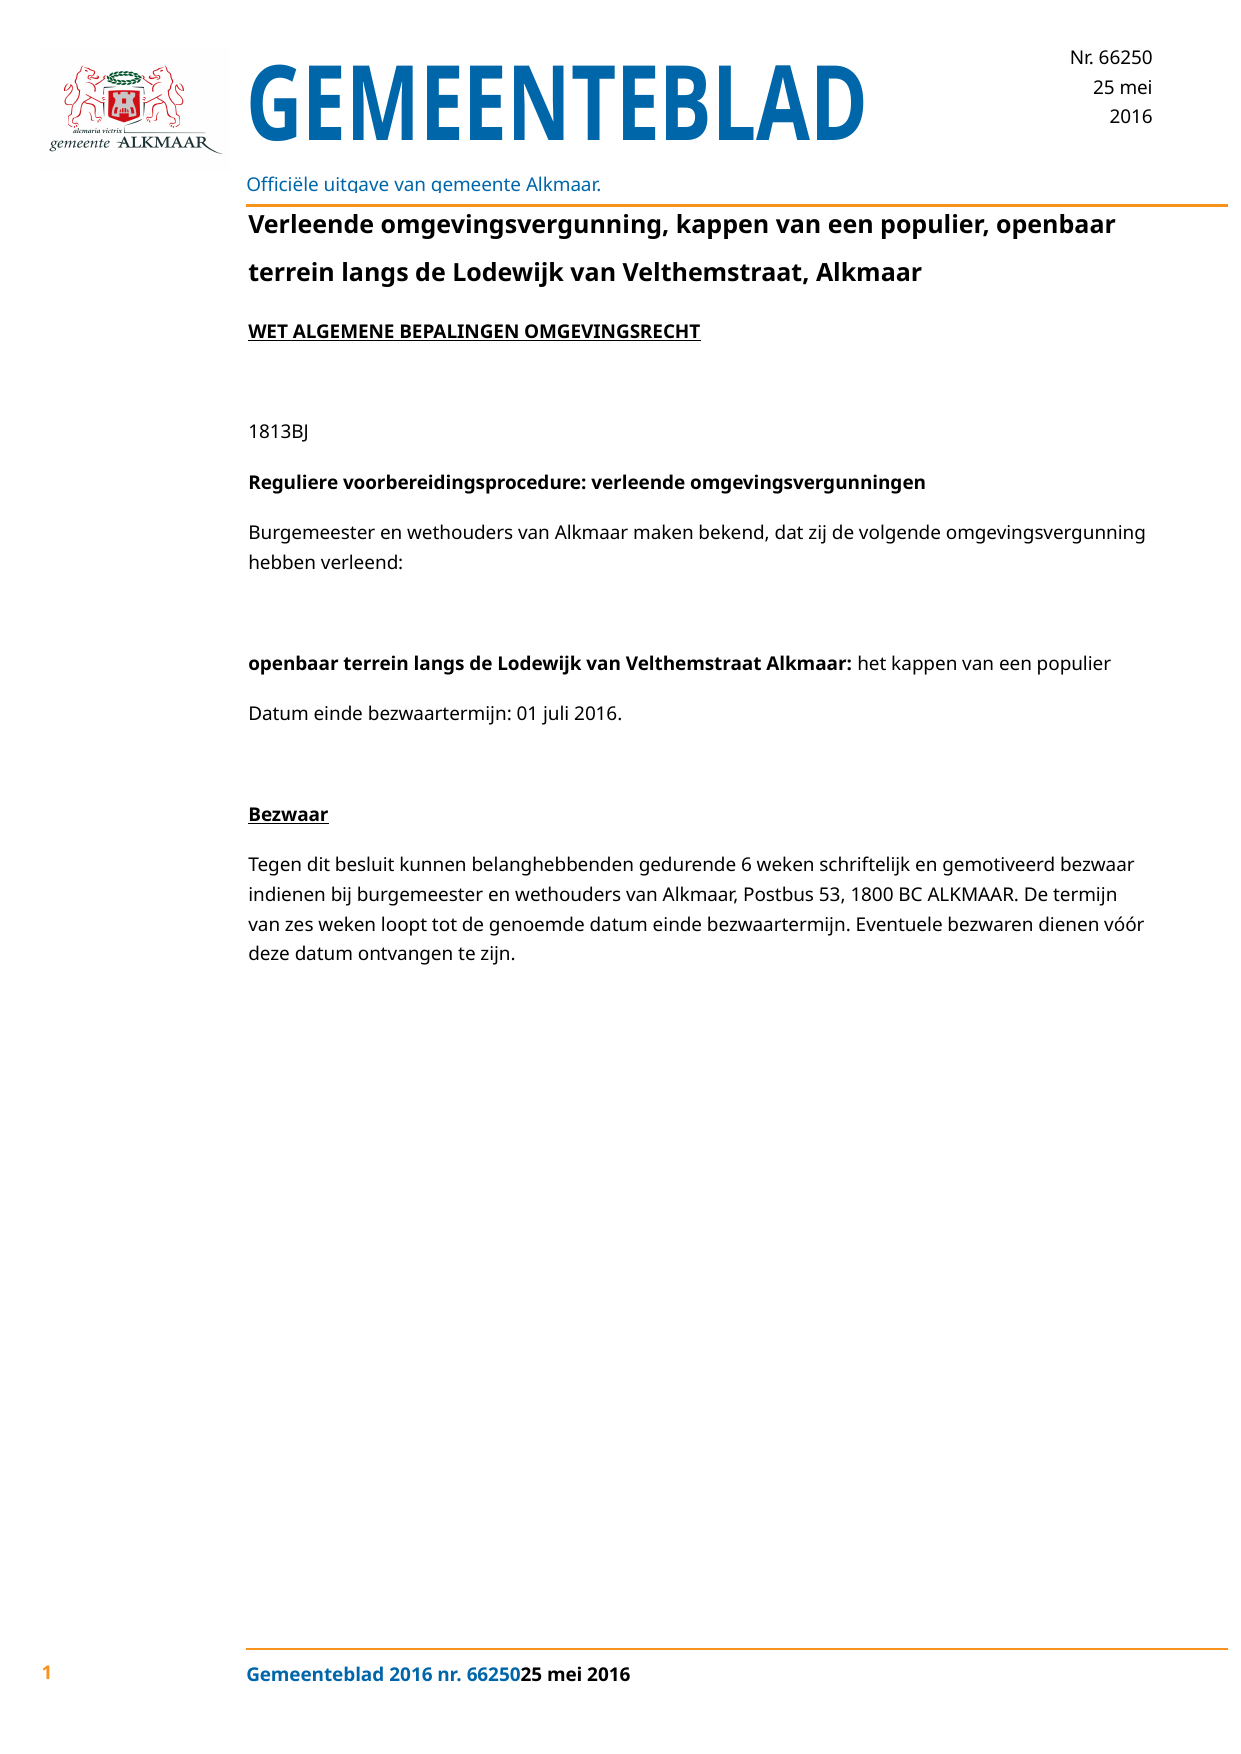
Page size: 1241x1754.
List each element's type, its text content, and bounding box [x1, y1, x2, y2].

text 1813BJ [248, 419, 1152, 444]
text Tegen dit besluit kunnen belanghebbenden gedurende 6 weken schriftelijk en gemotiveerd bezwaar indienen bij burgemeester en wethouders van Alkmaar, Postbus 53, 1800 BC ALKMAAR. De termijn van zes weken loopt tot de genoemde datum einde bezwaartermijn. Eventuele bezwaren dienen vóór deze datum ontvangen te zijn. [248, 852, 1152, 966]
text Burgemeester en wethouders van Alkmaar maken bekend, dat zij de volgende omgevingsvergunning hebben verleend: [248, 519, 1152, 575]
picture [41, 47, 231, 172]
text Reguliere voorbereidingsprocedure: verleende omgevingsvergunningen [248, 469, 1152, 495]
text Bezwaar [248, 801, 1152, 827]
text Datum einde bezwaartermijn: 01 juli 2016. [248, 700, 1152, 726]
text Verleende omgevingsvergunning, kappen van een populier, openbaar terrein langs de Lodewijk van Velthemstraat, Alkmaar [248, 207, 1152, 288]
text WET ALGEMENE BEPALINGEN OMGEVINGSRECHT [248, 318, 1152, 344]
text openbaar terrein langs de Lodewijk van Velthemstraat Alkmaar: het kappen van een populier [248, 650, 1152, 676]
